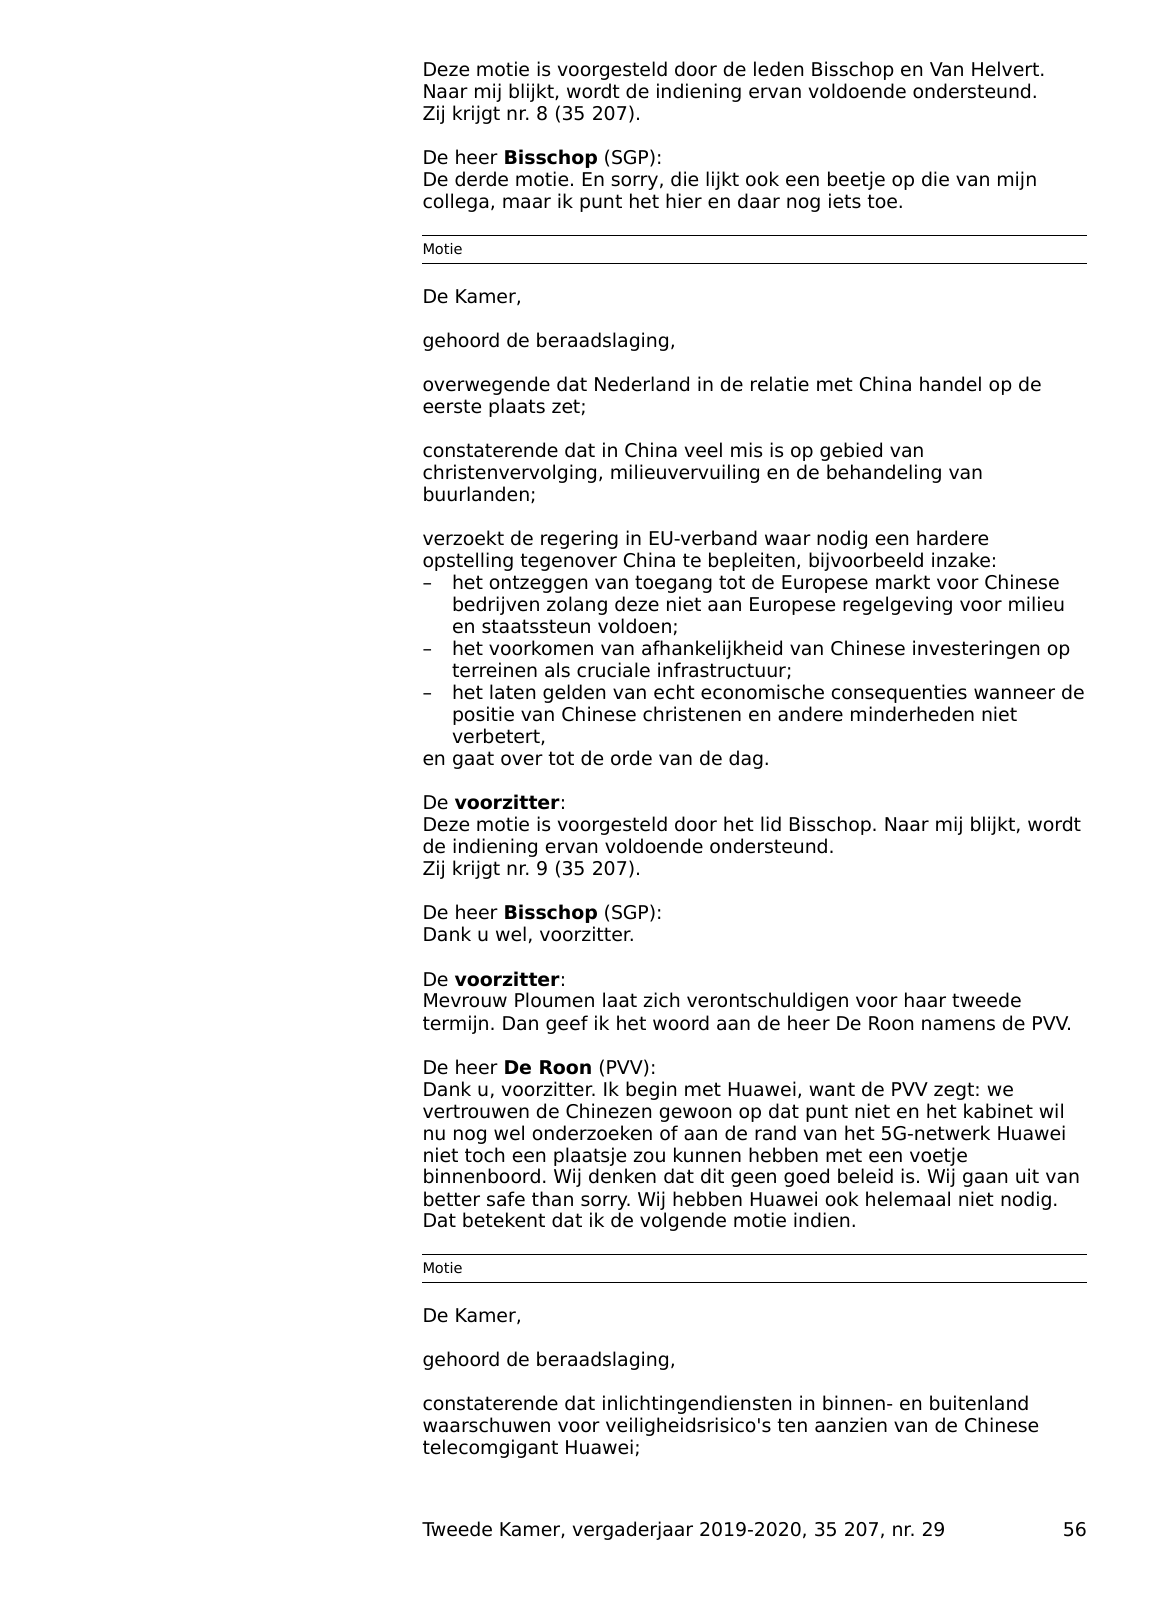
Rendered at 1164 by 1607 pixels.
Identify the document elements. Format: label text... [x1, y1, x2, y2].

text verzoekt de regering in EU-verband waar nodig een hardere opstelling tegenover China te bepleiten, bijvoorbeeld inzake: [422, 528, 1087, 572]
text Deze motie is voorgesteld door het lid Bisschop. Naar mij blijkt, wordt de indiening ervan voldoende ondersteund. [422, 814, 1087, 858]
text De voorzitter: [422, 968, 1087, 990]
text Zij krijgt nr. 9 (35 207). [422, 858, 1087, 880]
text De derde motie. En sorry, die lijkt ook een beetje op die van mijn collega, maar ik punt het hier en daar nog iets toe. [422, 169, 1087, 213]
text Dank u wel, voorzitter. [422, 924, 1087, 946]
text gehoord de beraadslaging, [422, 330, 1087, 352]
text – het laten gelden van echt economische consequenties wanneer de positie van Chinese christenen en andere minderheden niet verbetert, [422, 682, 1087, 748]
text De voorzitter: [422, 792, 1087, 814]
text Mevrouw Ploumen laat zich verontschuldigen voor haar tweede termijn. Dan geef ik het woord aan de heer De Roon namens de PVV. [422, 990, 1087, 1034]
text Dank u, voorzitter. Ik begin met Huawei, want de PVV zegt: we vertrouwen de Chinezen gewoon op dat punt niet en het kabinet wil nu nog wel onderzoeken of aan de rand van het 5G-netwerk Huawei niet toch een plaatsje zou kunnen hebben met een voetje binnenboord. Wij denken dat dit geen goed beleid is. Wij gaan uit van better safe than sorry. Wij hebben Huawei ook helemaal niet nodig. Dat betekent dat ik de volgende motie indien. [422, 1078, 1087, 1232]
text De heer De Roon (PVV): [422, 1057, 1087, 1078]
text De heer Bisschop (SGP): [422, 902, 1087, 924]
text De Kamer, [422, 1305, 1087, 1327]
text gehoord de beraadslaging, [422, 1349, 1087, 1371]
table_header Motie [422, 236, 1087, 262]
text De Kamer, [422, 286, 1087, 308]
text – het voorkomen van afhankelijkheid van Chinese investeringen op terreinen als cruciale infrastructuur; [422, 638, 1087, 682]
text constaterende dat in China veel mis is op gebied van christenvervolging, milieuvervuiling en de behandeling van buurlanden; [422, 440, 1087, 506]
text – het ontzeggen van toegang tot de Europese markt voor Chinese bedrijven zolang deze niet aan Europese regelgeving voor milieu en staatssteun voldoen; [422, 572, 1087, 638]
text Zij krijgt nr. 8 (35 207). [422, 103, 1087, 125]
text en gaat over tot de orde van de dag. [422, 748, 1087, 770]
text constaterende dat inlichtingendiensten in binnen- en buitenland waarschuwen voor veiligheidsrisico's ten aanzien van de Chinese telecomgigant Huawei; [422, 1393, 1087, 1459]
text De heer Bisschop (SGP): [422, 147, 1087, 169]
text Deze motie is voorgesteld door de leden Bisschop en Van Helvert. Naar mij blijkt, wordt de indiening ervan voldoende ondersteund. [422, 59, 1087, 103]
text overwegende dat Nederland in de relatie met China handel op de eerste plaats zet; [422, 374, 1087, 418]
table_header Motie [422, 1255, 1087, 1282]
